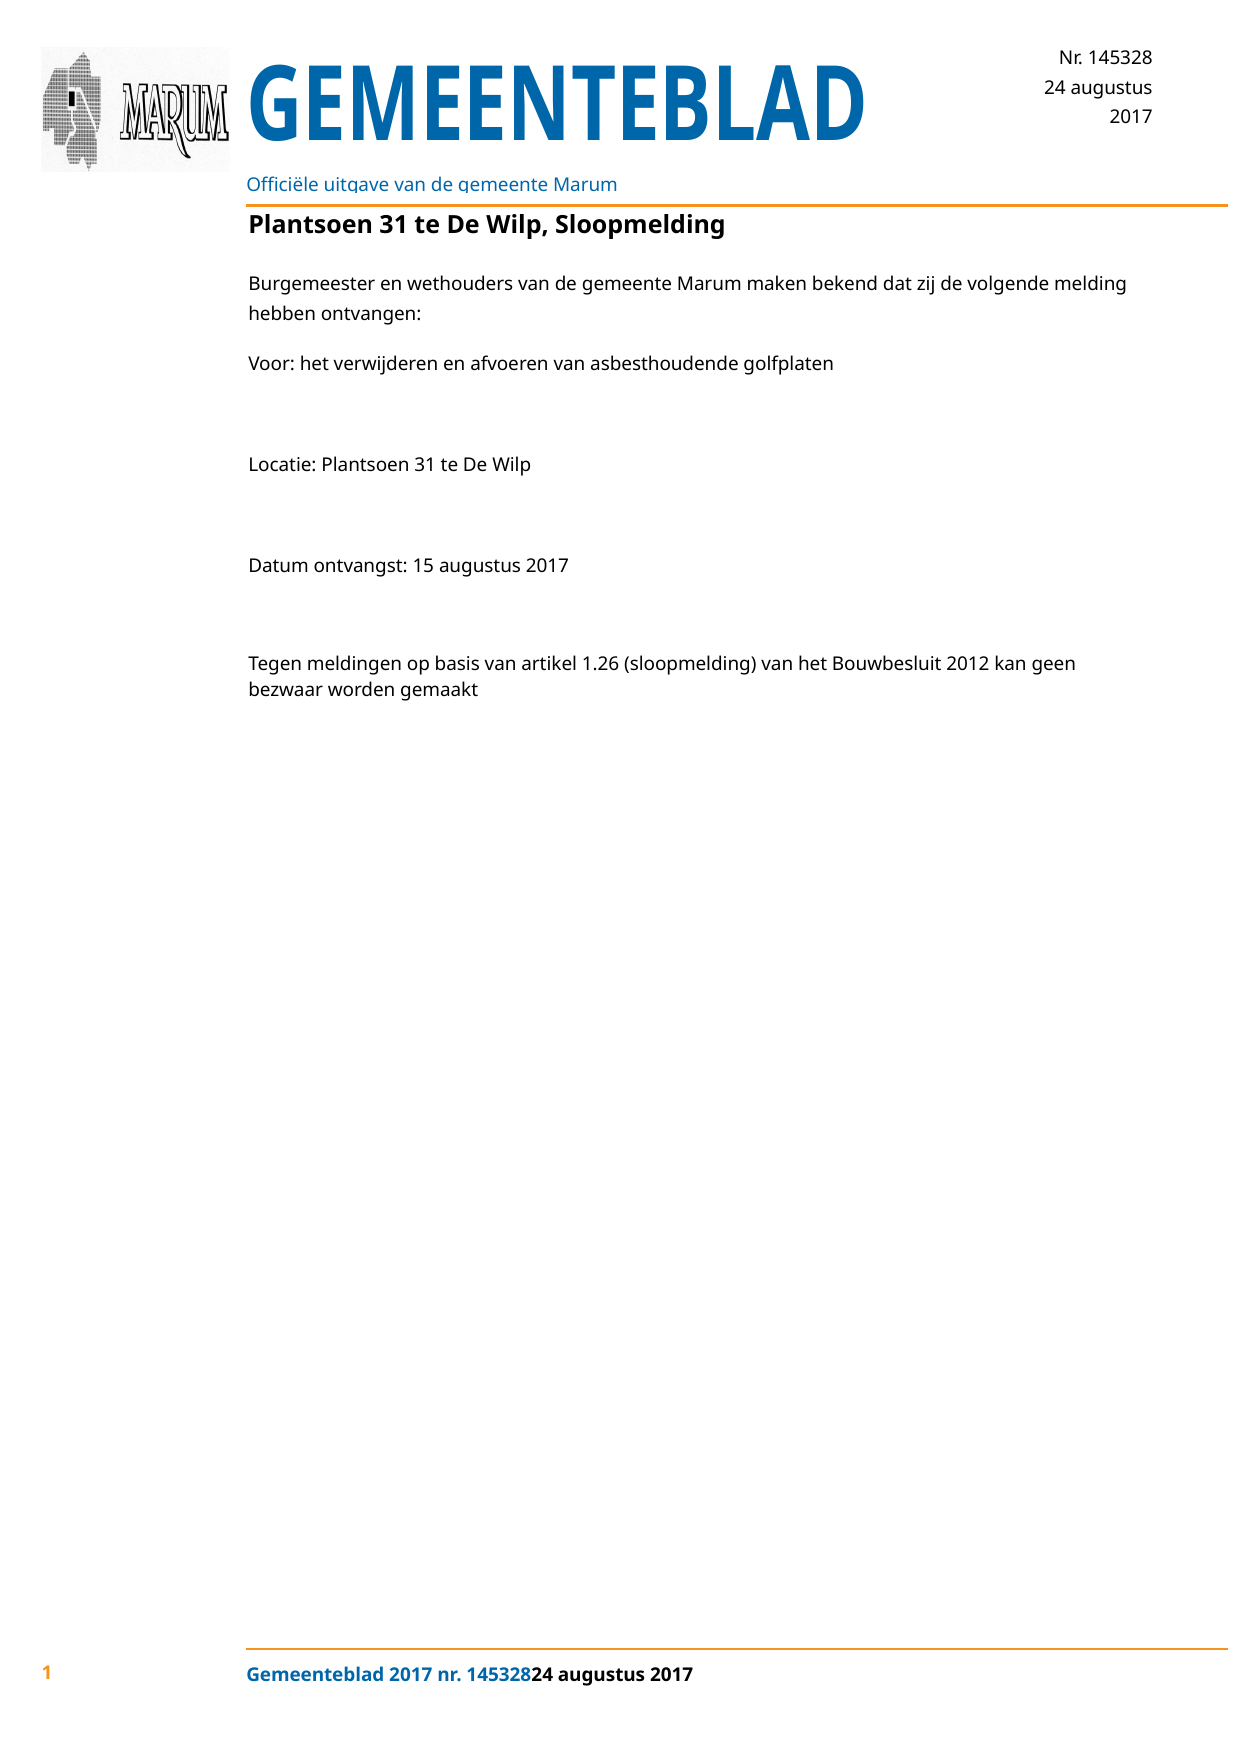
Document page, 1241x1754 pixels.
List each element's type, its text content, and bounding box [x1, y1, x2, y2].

text Voor: het verwijderen en afvoeren van asbesthoudende golfplaten [248, 350, 1152, 376]
text Locatie: Plantsoen 31 te De Wilp [248, 451, 1152, 477]
picture [41, 47, 231, 172]
text Datum ontvangst: 15 augustus 2017 [248, 552, 1152, 578]
text Burgemeester en wethouders van de gemeente Marum maken bekend dat zij de volgende melding hebben ontvangen: [248, 270, 1152, 326]
text Tegen meldingen op basis van artikel 1.26 (sloopmelding) van het Bouwbesluit 2012 kan geen bezwaar worden gemaakt [248, 650, 1152, 702]
text Plantsoen 31 te De Wilp, Sloopmelding [248, 207, 1152, 241]
